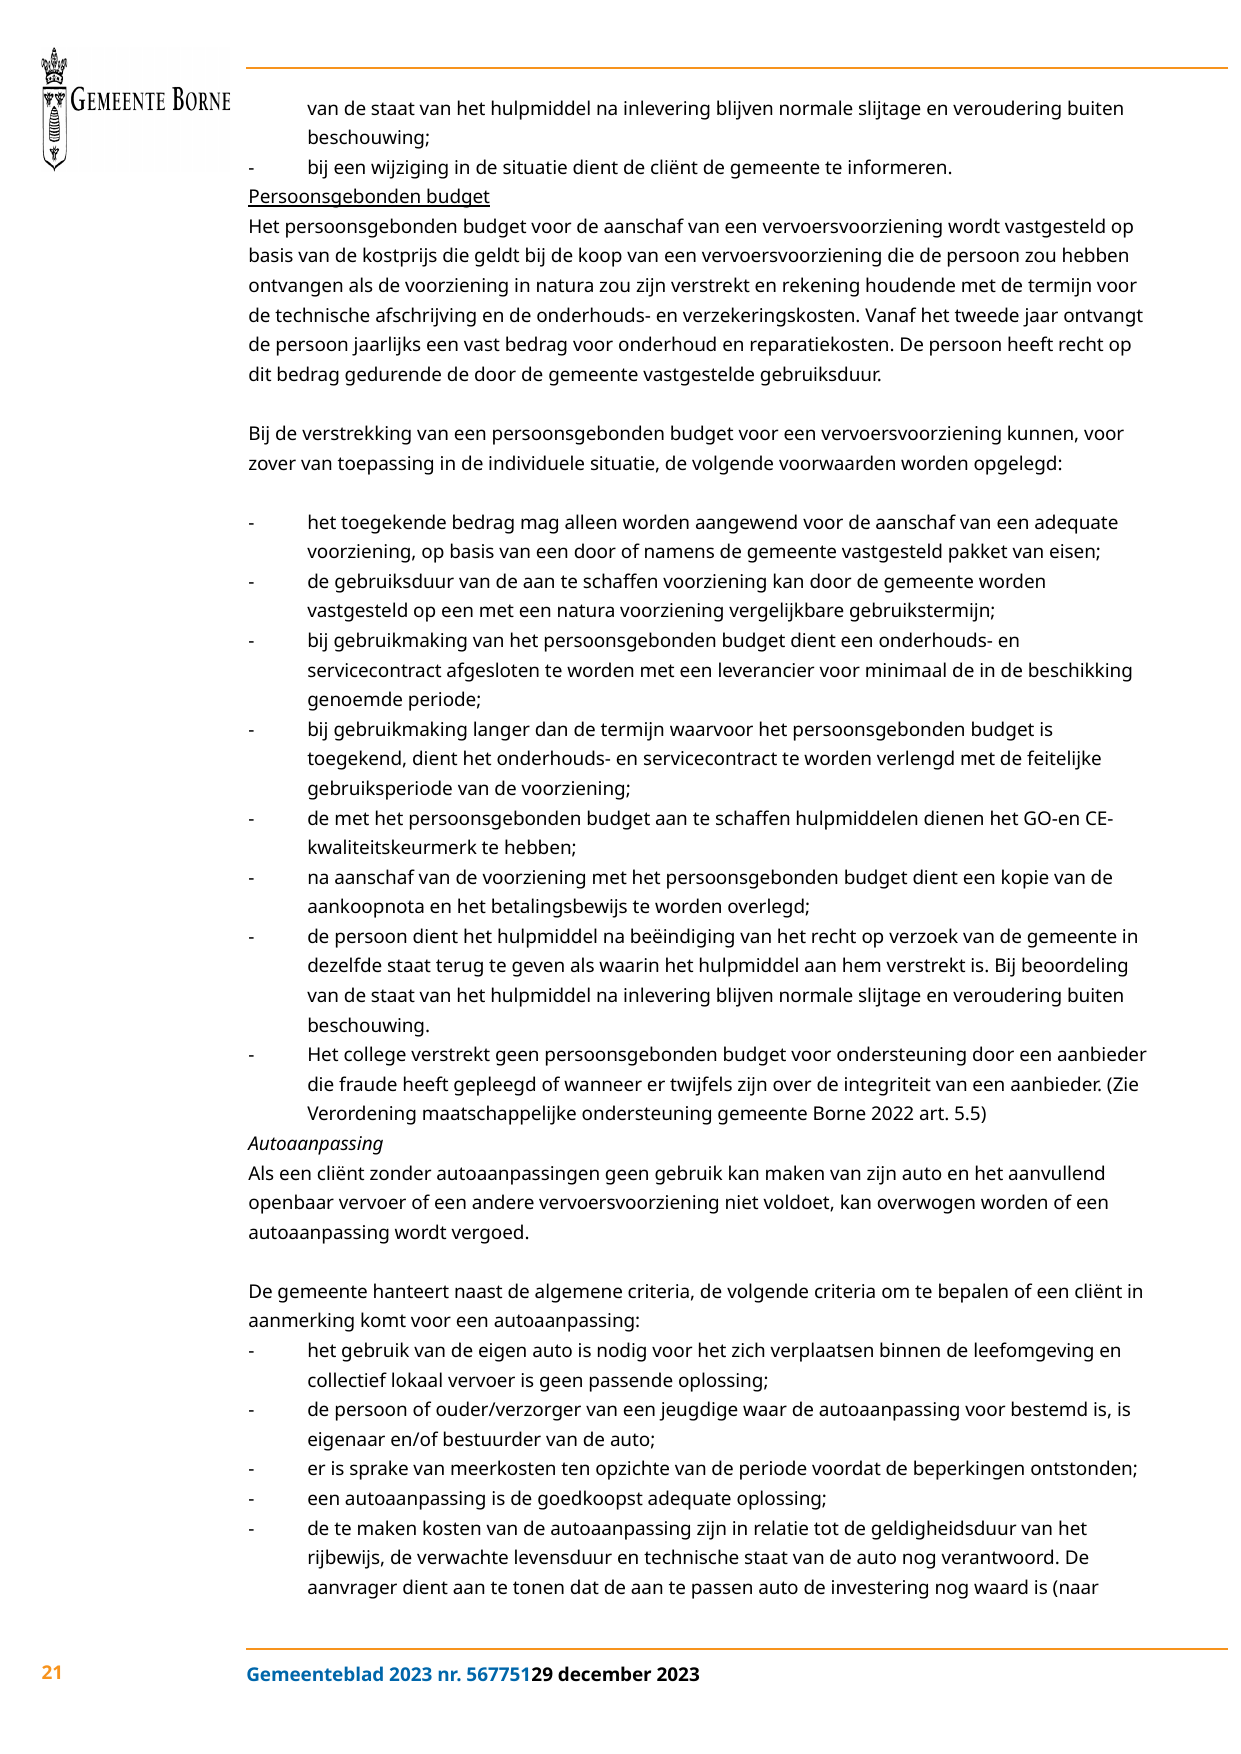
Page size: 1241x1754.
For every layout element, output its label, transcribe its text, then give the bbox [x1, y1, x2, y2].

list een autoaanpassing is de goedkoopst adequate oplossing; [248, 1485, 1152, 1511]
list na aanschaf van de voorziening met het persoonsgebonden budget dient een kopie van de aankoopnota en het betalingsbewijs te worden overlegd; [248, 864, 1152, 919]
list van de staat van het hulpmiddel na inlevering blijven normale slijtage en veroudering buiten beschouwing; [248, 95, 1152, 150]
text Persoonsgebonden budget [248, 183, 1152, 209]
picture [41, 47, 231, 172]
text Als een cliënt zonder autoaanpassingen geen gebruik kan maken van zijn auto en het aanvullend openbaar vervoer of een andere vervoersvoorziening niet voldoet, kan overwogen worden of een autoaanpassing wordt vergoed. [248, 1160, 1152, 1245]
list bij een wijziging in de situatie dient de cliënt de gemeente te informeren. [248, 154, 1152, 180]
text Het persoonsgebonden budget voor de aanschaf van een vervoersvoorziening wordt vastgesteld op basis van de kostprijs die geldt bij de koop van een vervoersvoorziening die de persoon zou hebben ontvangen als de voorziening in natura zou zijn verstrekt en rekening houdende met de termijn voor de technische afschrijving en de onderhouds- en verzekeringskosten. Vanaf het tweede jaar ontvangt de persoon jaarlijks een vast bedrag voor onderhoud en reparatiekosten. De persoon heeft recht op dit bedrag gedurende de door de gemeente vastgestelde gebruiksduur. [248, 213, 1152, 387]
text Bij de verstrekking van een persoonsgebonden budget voor een vervoersvoorziening kunnen, voor zover van toepassing in de individuele situatie, de volgende voorwaarden worden opgelegd: [248, 420, 1152, 476]
list het toegekende bedrag mag alleen worden aangewend voor de aanschaf van een adequate voorziening, op basis van een door of namens de gemeente vastgesteld pakket van eisen; [248, 509, 1152, 564]
list de te maken kosten van de autoaanpassing zijn in relatie tot de geldigheidsduur van het rijbewijs, de verwachte levensduur en technische staat van de auto nog verantwoord. De aanvrager dient aan te tonen dat de aan te passen auto de investering nog waard is (naar [248, 1515, 1152, 1600]
list Het college verstrekt geen persoonsgebonden budget voor ondersteuning door een aanbieder die fraude heeft gepleegd of wanneer er twijfels zijn over de integriteit van een aanbieder. (Zie Verordening maatschappelijke ondersteuning gemeente Borne 2022 art. 5.5) [248, 1041, 1152, 1126]
list de persoon dient het hulpmiddel na beëindiging van het recht op verzoek van de gemeente in dezelfde staat terug te geven als waarin het hulpmiddel aan hem verstrekt is. Bij beoordeling van de staat van het hulpmiddel na inlevering blijven normale slijtage en veroudering buiten beschouwing. [248, 923, 1152, 1038]
list de persoon of ouder/verzorger van een jeugdige waar de autoaanpassing voor bestemd is, is eigenaar en/of bestuurder van de auto; [248, 1396, 1152, 1452]
text De gemeente hanteert naast de algemene criteria, de volgende criteria om te bepalen of een cliënt in aanmerking komt voor een autoaanpassing: [248, 1278, 1152, 1333]
list er is sprake van meerkosten ten opzichte van de periode voordat de beperkingen ontstonden; [248, 1456, 1152, 1481]
list het gebruik van de eigen auto is nodig voor het zich verplaatsen binnen de leefomgeving en collectief lokaal vervoer is geen passende oplossing; [248, 1337, 1152, 1393]
list bij gebruikmaking van het persoonsgebonden budget dient een onderhouds- en servicecontract afgesloten te worden met een leverancier voor minimaal de in de beschikking genoemde periode; [248, 627, 1152, 712]
list bij gebruikmaking langer dan de termijn waarvoor het persoonsgebonden budget is toegekend, dient het onderhouds- en servicecontract te worden verlengd met de feitelijke gebruiksperiode van de voorziening; [248, 716, 1152, 801]
text Autoaanpassing [248, 1130, 1152, 1156]
list de met het persoonsgebonden budget aan te schaffen hulpmiddelen dienen het GO-en CE-kwaliteitskeurmerk te hebben; [248, 805, 1152, 860]
list de gebruiksduur van de aan te schaffen voorziening kan door de gemeente worden vastgesteld op een met een natura voorziening vergelijkbare gebruikstermijn; [248, 568, 1152, 623]
